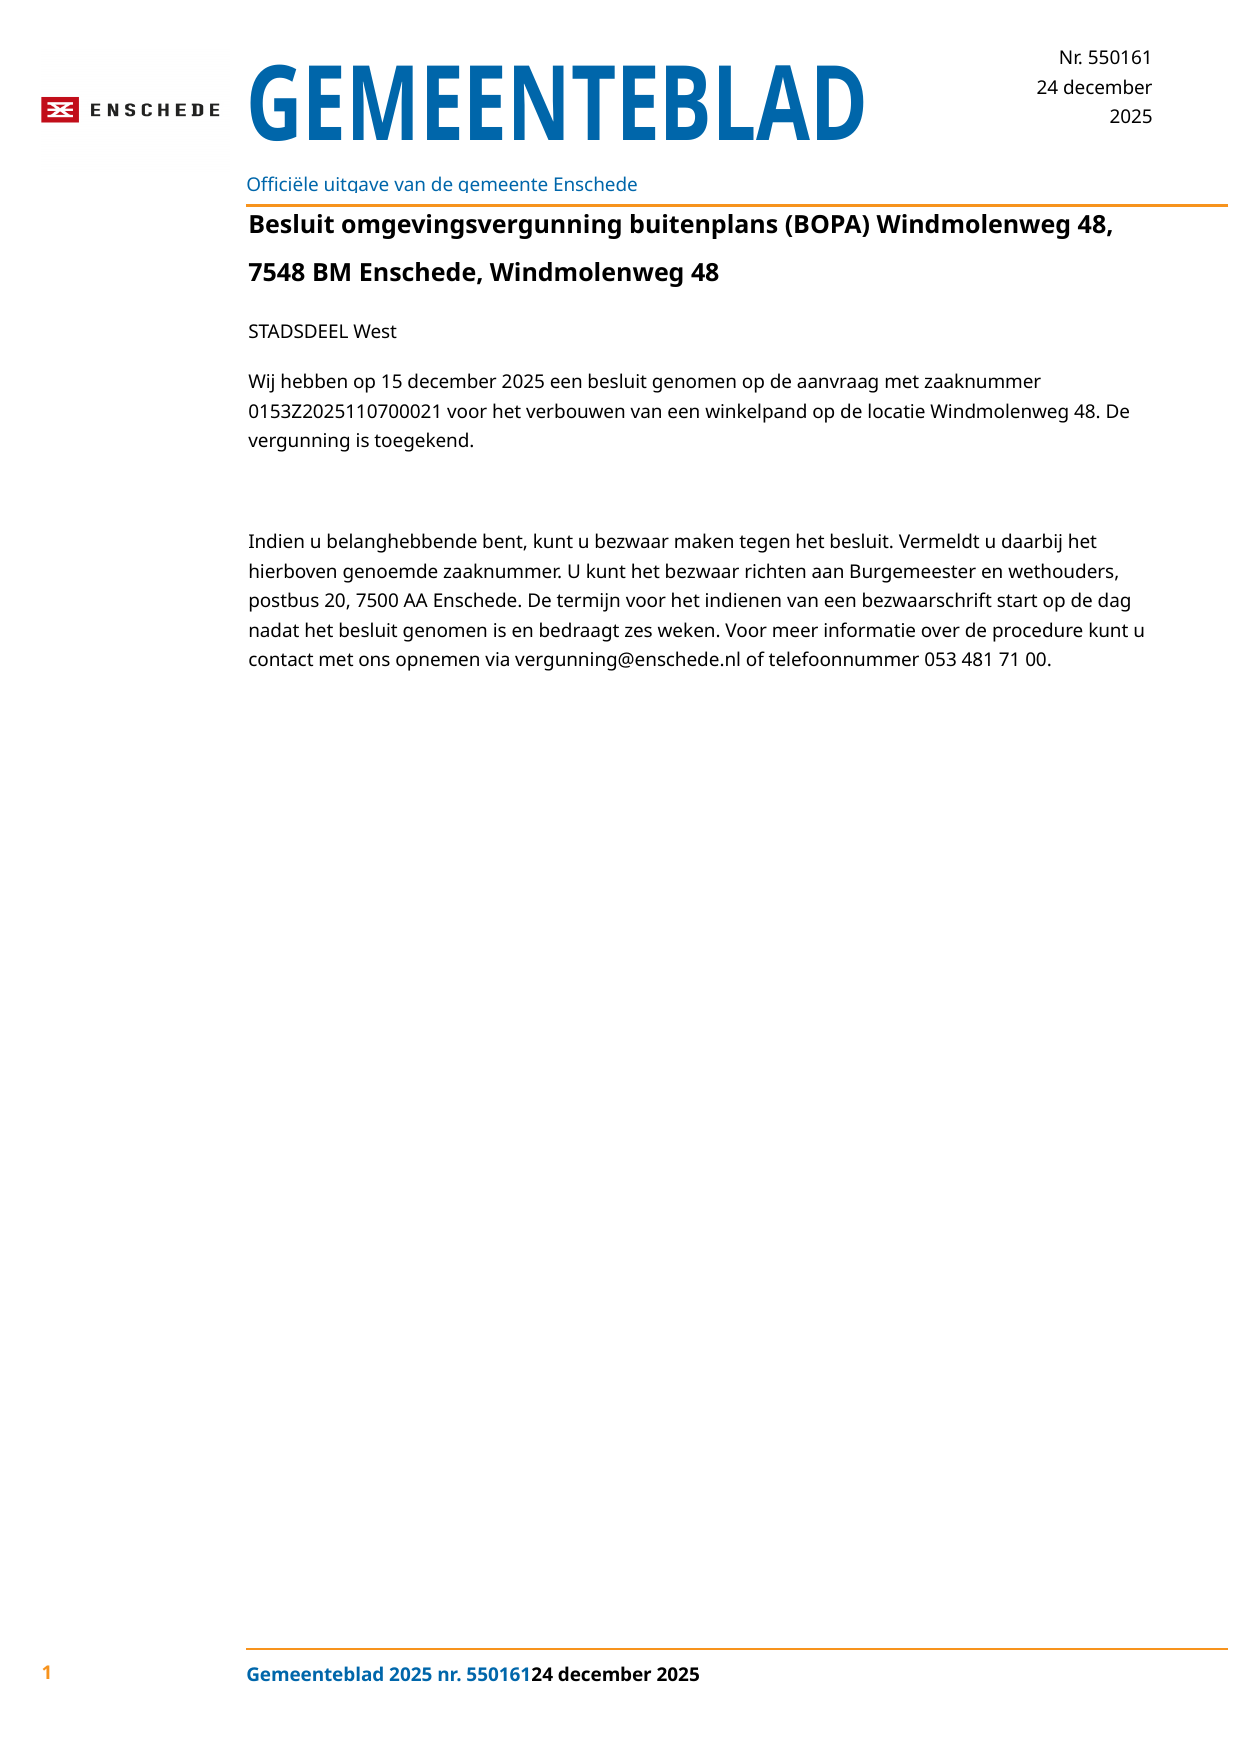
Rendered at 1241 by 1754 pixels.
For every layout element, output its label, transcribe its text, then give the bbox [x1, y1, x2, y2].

text Besluit omgevingsvergunning buitenplans (BOPA) Windmolenweg 48, 7548 BM Enschede, Windmolenweg 48 [248, 207, 1152, 288]
text Wij hebben op 15 december 2025 een besluit genomen op de aanvraag met zaaknummer 0153Z2025110700021 voor het verbouwen van een winkelpand op de locatie Windmolenweg 48. De vergunning is toegekend. [248, 368, 1152, 453]
text Indien u belanghebbende bent, kunt u bezwaar maken tegen het besluit. Vermeldt u daarbij het hierboven genoemde zaaknummer. U kunt het bezwaar richten aan Burgemeester en wethouders, postbus 20, 7500 AA Enschede. De termijn voor het indienen van een bezwaarschrift start op de dag nadat het besluit genomen is en bedraagt zes weken. Voor meer informatie over de procedure kunt u contact met ons opnemen via vergunning@enschede.nl of telefoonnummer 053 481 71 00. [248, 528, 1152, 672]
text STADSDEEL West [248, 318, 1152, 344]
picture [41, 47, 231, 172]
